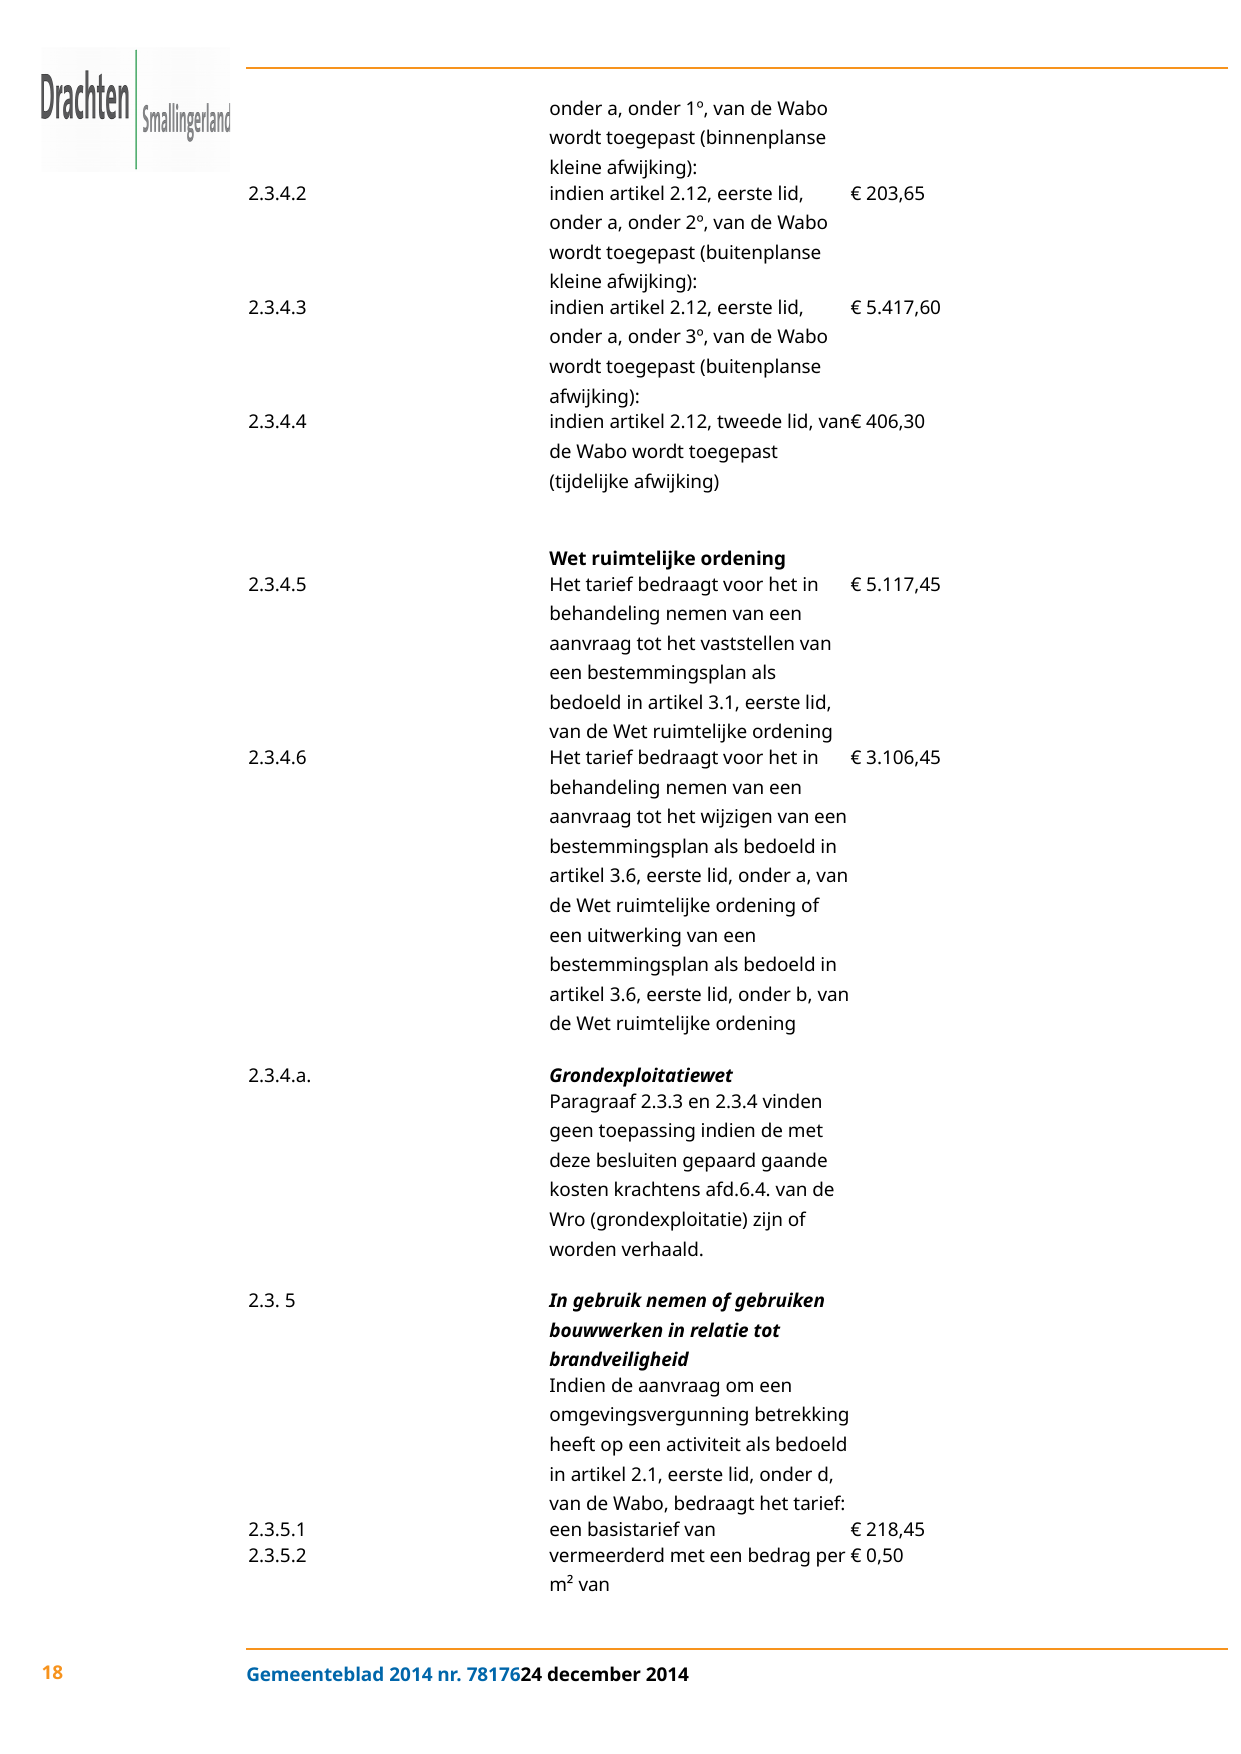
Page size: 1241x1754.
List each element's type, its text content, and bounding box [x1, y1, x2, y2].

table_cell 2.3.4.6 [248, 744, 549, 1036]
table_cell 2.3.4.a. [248, 1062, 549, 1088]
table_cell [850, 494, 1152, 519]
table_cell [850, 1036, 1152, 1062]
table_cell 2.3.5.1 [248, 1516, 549, 1542]
table_cell [850, 1287, 1152, 1372]
table_cell [850, 545, 1152, 571]
table_cell € 218,45 [850, 1516, 1152, 1542]
table_cell € 406,30 [850, 409, 1152, 493]
table_cell 2.3.4.4 [248, 409, 549, 493]
table_cell Wet ruimtelijke ordening [549, 545, 850, 571]
table_cell vermeerderd met een bedrag per m² van [549, 1542, 850, 1597]
table_cell In gebruik nemen of gebruiken bouwwerken in relatie tot brandveiligheid [549, 1287, 850, 1372]
table_cell € 203,65 [850, 180, 1152, 294]
table_cell indien artikel 2.12, eerste lid, onder a, onder 2º, van de Wabo wordt toegepast (buitenplanse kleine afwijking): [549, 180, 850, 294]
table_cell 2.3.5.2 [248, 1542, 549, 1597]
table_cell Grondexploitatiewet [549, 1062, 850, 1088]
table_cell € 3.106,45 [850, 744, 1152, 1036]
table_cell [549, 1261, 850, 1287]
table_cell [850, 1261, 1152, 1287]
table_cell 2.3.4.3 [248, 294, 549, 409]
table_cell [248, 1261, 549, 1287]
table_cell een basistarief van [549, 1516, 850, 1542]
table_cell indien artikel 2.12, tweede lid, van de Wabo wordt toegepast (tijdelijke afwijking) [549, 409, 850, 493]
table_cell 2.3.4.5 [248, 571, 549, 744]
table_cell [248, 545, 549, 571]
picture [41, 47, 231, 172]
table_cell [850, 95, 1152, 180]
table_cell Indien de aanvraag om een omgevingsvergunning betrekking heeft op een activiteit als bedoeld in artikel 2.1, eerste lid, onder d, van de Wabo, bedraagt het tarief: [549, 1372, 850, 1516]
table_cell [549, 1036, 850, 1062]
table_cell Paragraaf 2.3.3 en 2.3.4 vinden geen toepassing indien de met deze besluiten gepaard gaande kosten krachtens afd.6.4. van de Wro (grondexploitatie) zijn of worden verhaald. [549, 1088, 850, 1261]
table_cell [248, 1036, 549, 1062]
table_cell Het tarief bedraagt voor het in behandeling nemen van een aanvraag tot het wijzigen van een bestemmingsplan als bedoeld in artikel 3.6, eerste lid, onder a, van de Wet ruimtelijke ordening of een uitwerking van een bestemmingsplan als bedoeld in artikel 3.6, eerste lid, onder b, van de Wet ruimtelijke ordening [549, 744, 850, 1036]
table_cell [850, 1088, 1152, 1261]
table_cell [549, 494, 850, 519]
table_cell [248, 95, 549, 180]
table_cell [850, 1062, 1152, 1088]
table_cell € 0,50 [850, 1542, 1152, 1597]
table_cell [850, 519, 1152, 545]
table_cell 2.3. 5 [248, 1287, 549, 1372]
table_cell indien artikel 2.12, eerste lid, onder a, onder 3º, van de Wabo wordt toegepast (buitenplanse afwijking): [549, 294, 850, 409]
table_cell € 5.117,45 [850, 571, 1152, 744]
table_cell [248, 1088, 549, 1261]
table_cell Het tarief bedraagt voor het in behandeling nemen van een aanvraag tot het vaststellen van een bestemmingsplan als bedoeld in artikel 3.1, eerste lid, van de Wet ruimtelijke ordening [549, 571, 850, 744]
table_cell onder a, onder 1º, van de Wabo wordt toegepast (binnenplanse kleine afwijking): [549, 95, 850, 180]
table_cell [248, 519, 549, 545]
table_cell [850, 1372, 1152, 1516]
table_cell € 5.417,60 [850, 294, 1152, 409]
table_cell 2.3.4.2 [248, 180, 549, 294]
table_cell [248, 494, 549, 519]
table_cell [549, 519, 850, 545]
table_cell [248, 1372, 549, 1516]
